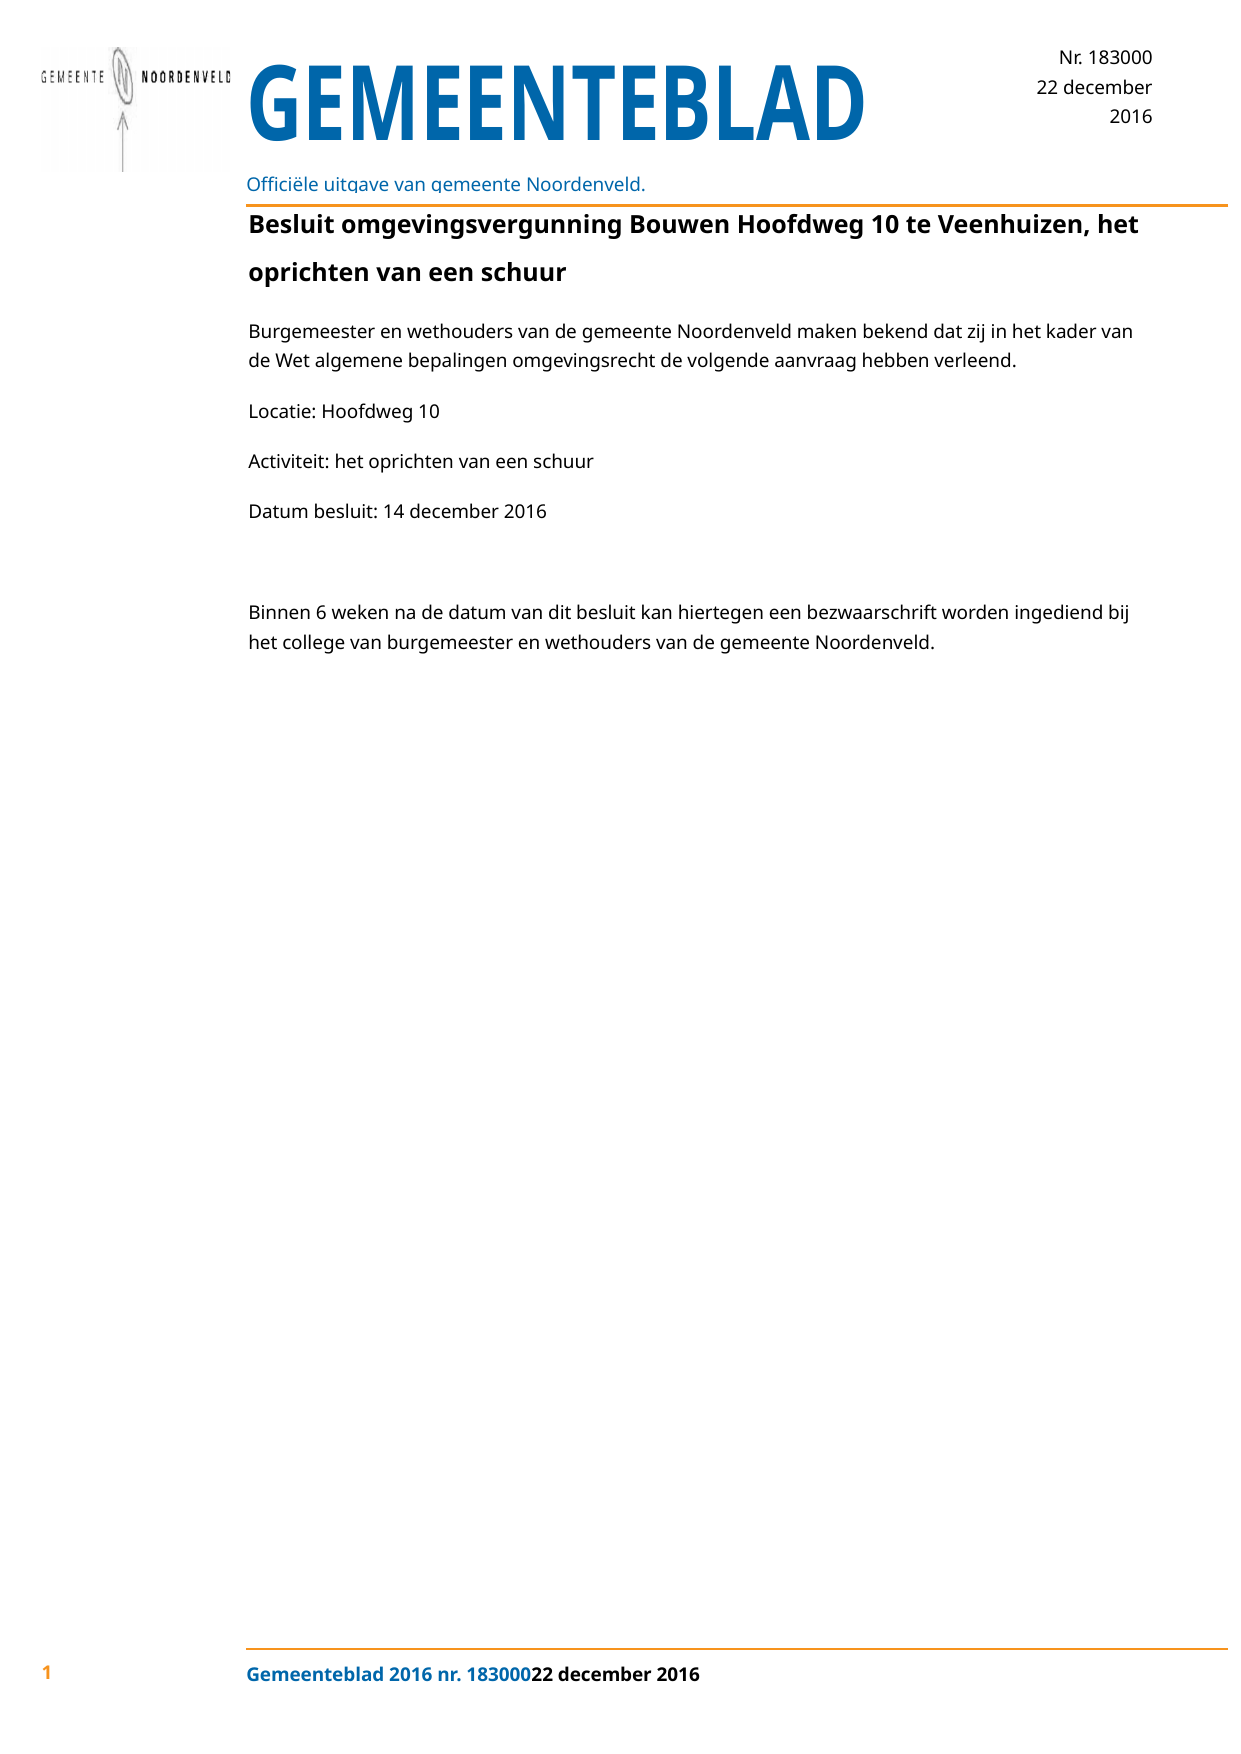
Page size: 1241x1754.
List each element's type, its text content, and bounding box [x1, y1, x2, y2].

text Datum besluit: 14 december 2016 [248, 499, 1152, 524]
text Besluit omgevingsvergunning Bouwen Hoofdweg 10 te Veenhuizen, het oprichten van een schuur [248, 207, 1152, 288]
text Binnen 6 weken na de datum van dit besluit kan hiertegen een bezwaarschrift worden ingediend bij het college van burgemeester en wethouders van de gemeente Noordenveld. [248, 599, 1152, 655]
text Locatie: Hoofdweg 10 [248, 398, 1152, 424]
text Burgemeester en wethouders van de gemeente Noordenveld maken bekend dat zij in het kader van de Wet algemene bepalingen omgevingsrecht de volgende aanvraag hebben verleend. [248, 318, 1152, 373]
text Activiteit: het oprichten van een schuur [248, 448, 1152, 474]
picture [41, 47, 231, 172]
